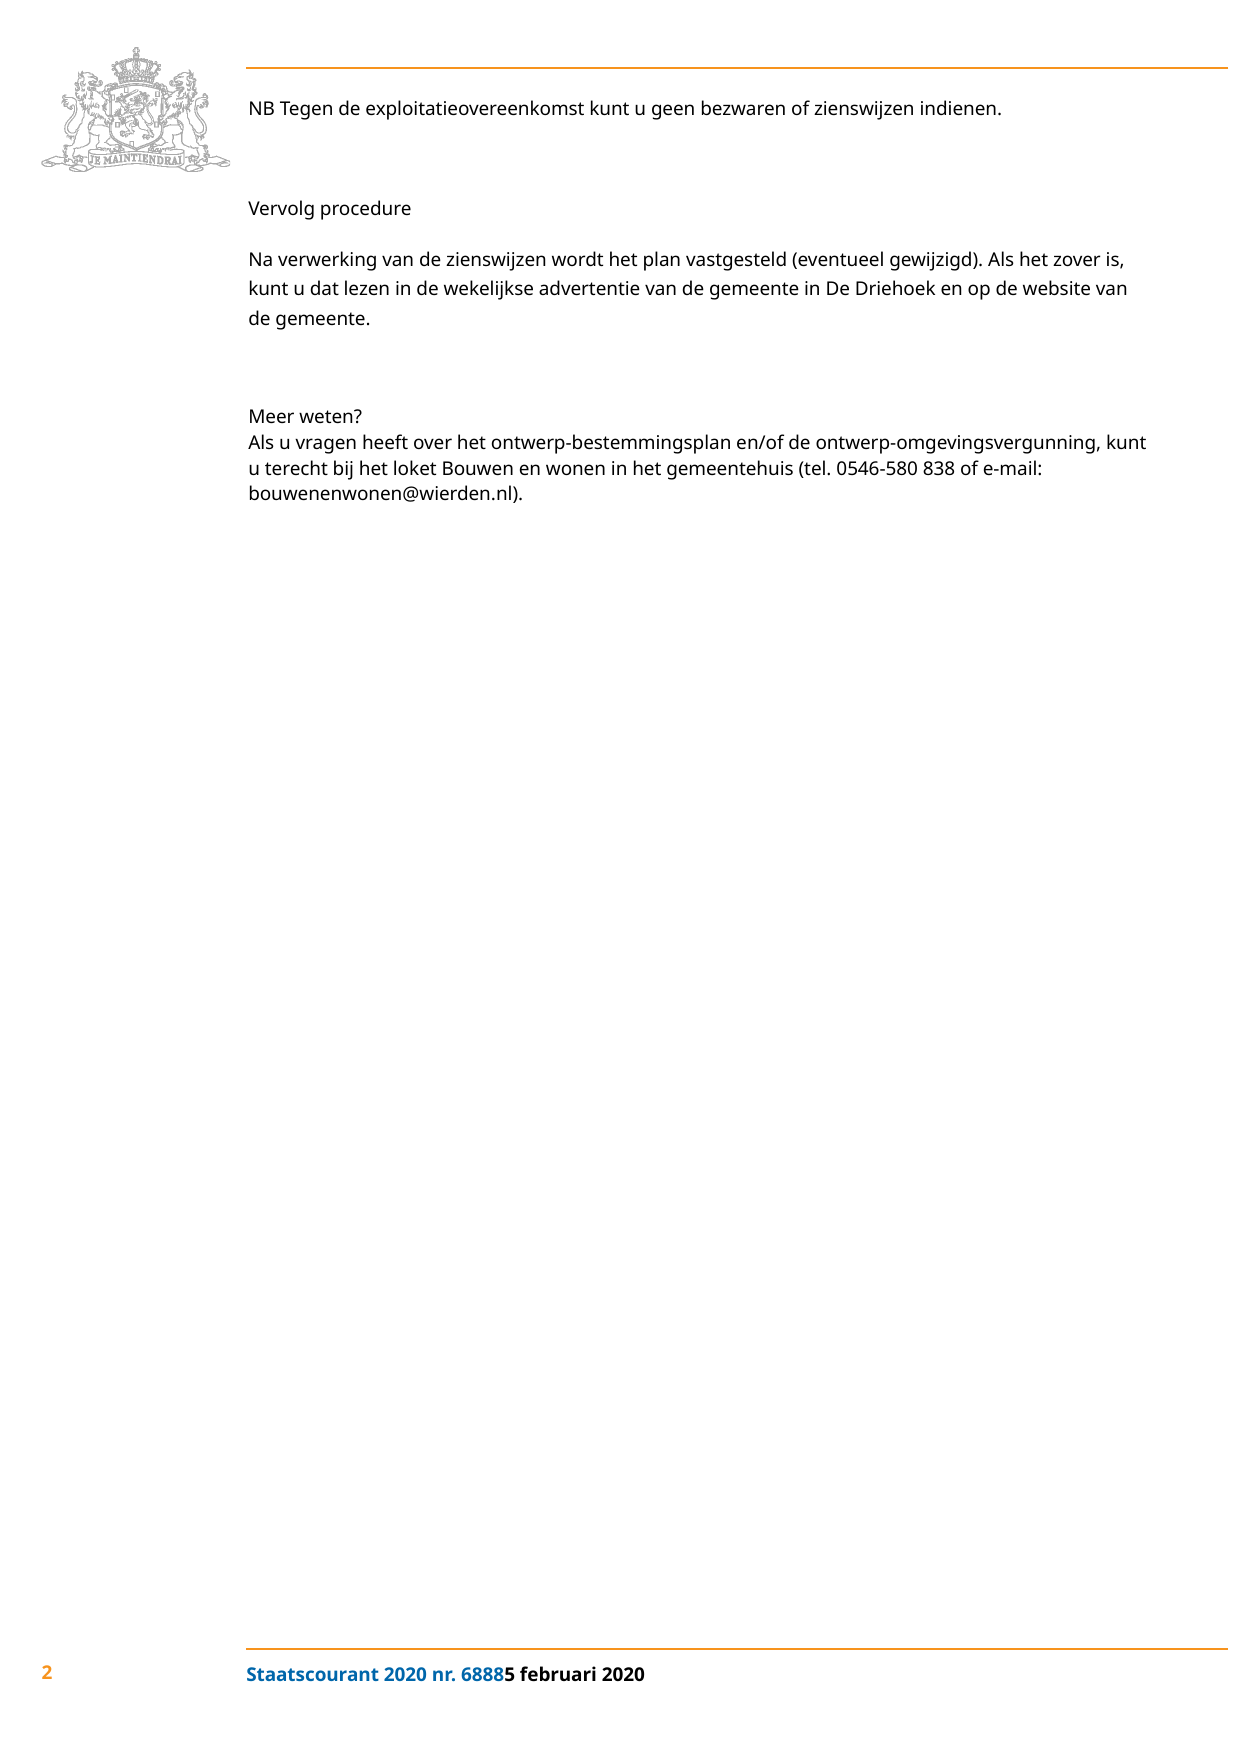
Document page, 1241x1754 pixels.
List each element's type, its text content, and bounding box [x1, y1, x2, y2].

text NB Tegen de exploitatieovereenkomst kunt u geen bezwaren of zienswijzen indienen. [248, 95, 1152, 121]
text Na verwerking van de zienswijzen wordt het plan vastgesteld (eventueel gewijzigd). Als het zover is, kunt u dat lezen in de wekelijkse advertentie van de gemeente in De Driehoek en op de website van de gemeente. [248, 246, 1152, 331]
text Vervolg procedure [248, 196, 1152, 221]
text Meer weten? [248, 403, 1152, 429]
text Als u vragen heeft over het ontwerp-bestemmingsplan en/of de ontwerp-omgevingsvergunning, kunt u terecht bij het loket Bouwen en wonen in het gemeentehuis (tel. 0546-580 838 of e-mail: bouwenenwonen@wierden.nl). [248, 429, 1152, 506]
picture [41, 47, 231, 172]
